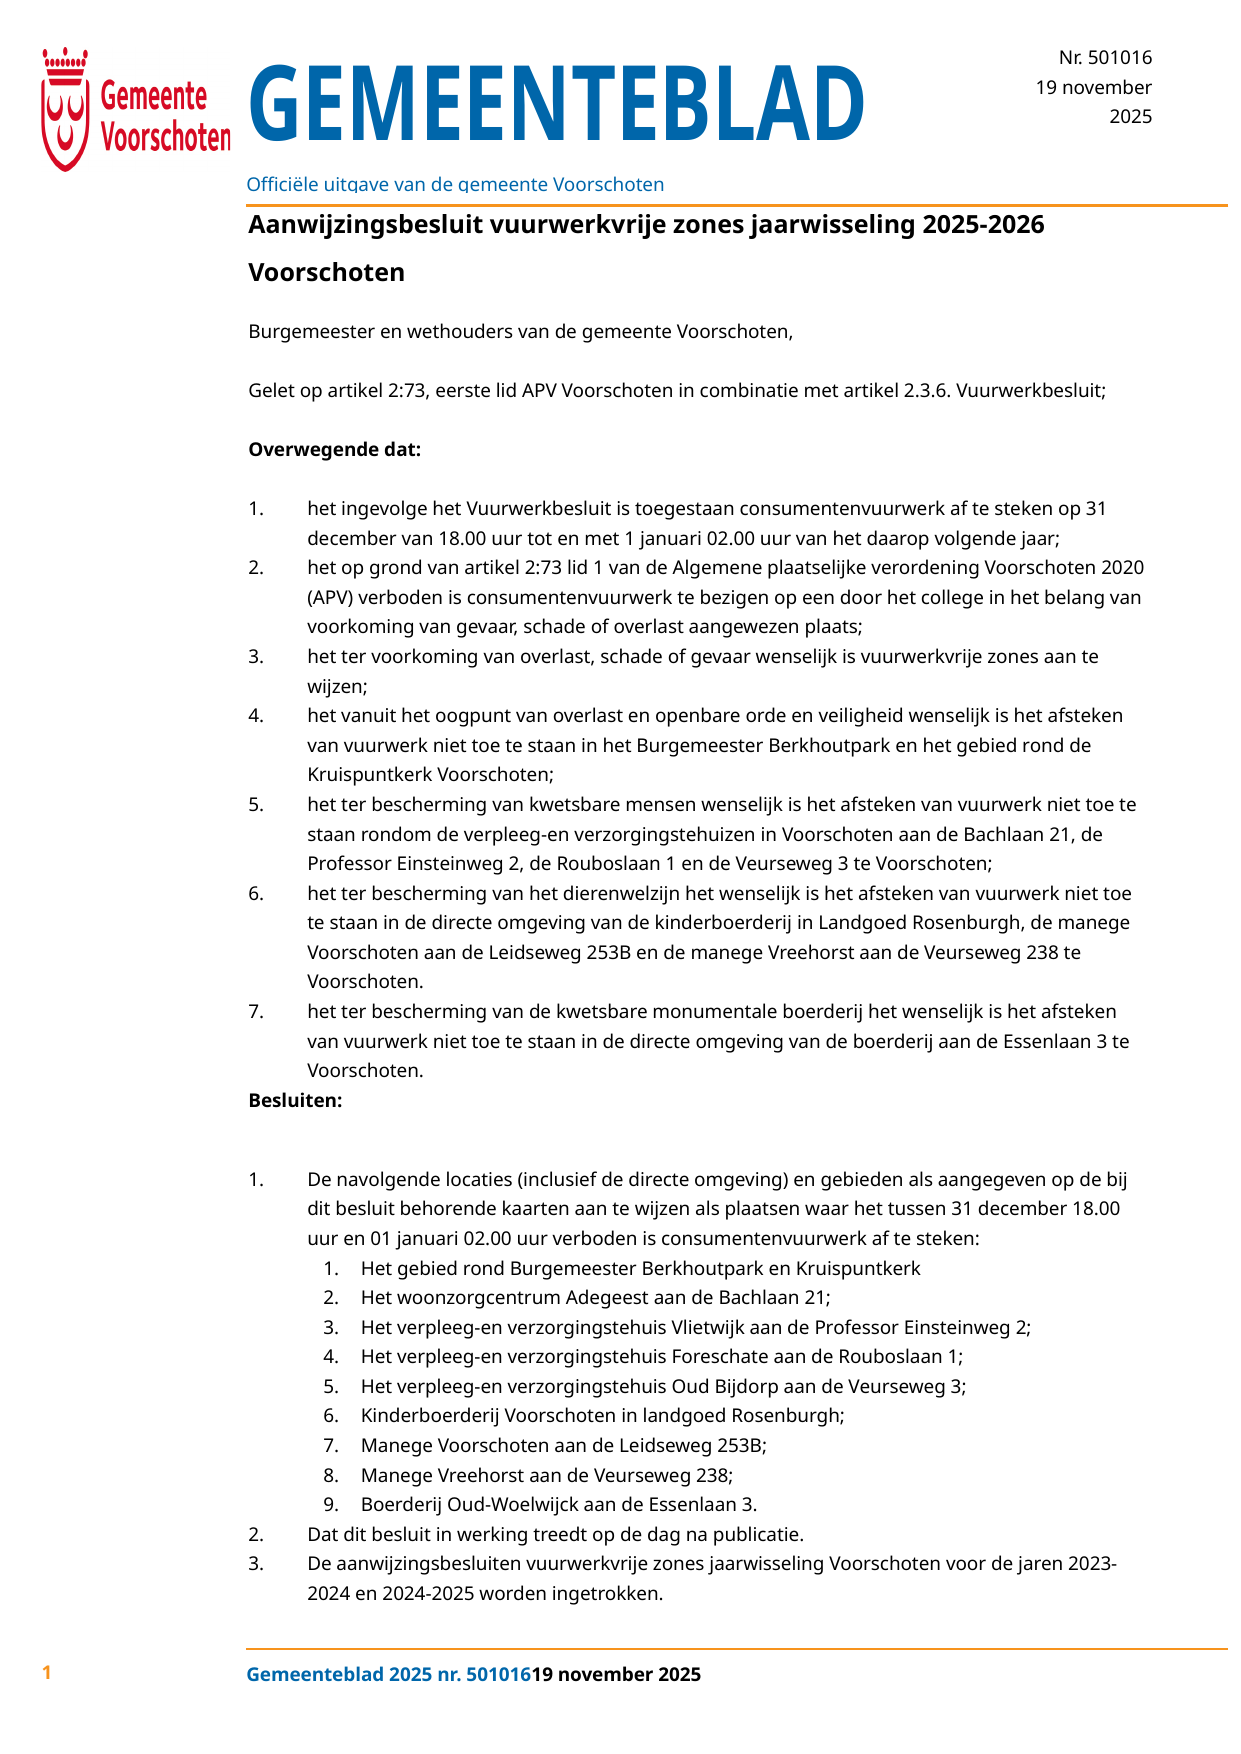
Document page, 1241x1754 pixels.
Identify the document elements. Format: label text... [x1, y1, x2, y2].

list De navolgende locaties (inclusief de directe omgeving) en gebieden als aangegeven op de bij dit besluit behorende kaarten aan te wijzen als plaatsen waar het tussen 31 december 18.00 uur en 01 januari 02.00 uur verboden is consumentenvuurwerk af te steken: [248, 1166, 1152, 1251]
picture [41, 47, 231, 172]
list De aanwijzingsbesluiten vuurwerkvrije zones jaarwisseling Voorschoten voor de jaren 2023-2024 en 2024-2025 worden ingetrokken. [248, 1551, 1152, 1606]
list Het verpleeg-en verzorgingstehuis Vlietwijk aan de Professor Einsteinweg 2; [323, 1314, 1152, 1339]
list het ter bescherming van de kwetsbare monumentale boerderij het wenselijk is het afsteken van vuurwerk niet toe te staan in de directe omgeving van de boerderij aan de Essenlaan 3 te Voorschoten. [248, 998, 1152, 1083]
list het op grond van artikel 2:73 lid 1 van de Algemene plaatselijke verordening Voorschoten 2020 (APV) verboden is consumentenvuurwerk te bezigen op een door het college in het belang van voorkoming van gevaar, schade of overlast aangewezen plaats; [248, 554, 1152, 639]
text Overwegende dat: [248, 436, 1152, 462]
list Manege Voorschoten aan de Leidseweg 253B; [323, 1432, 1152, 1458]
list Dat dit besluit in werking treedt op de dag na publicatie. [248, 1521, 1152, 1547]
list Kinderboerderij Voorschoten in landgoed Rosenburgh; [323, 1403, 1152, 1428]
list het vanuit het oogpunt van overlast en openbare orde en veiligheid wenselijk is het afsteken van vuurwerk niet toe te staan in het Burgemeester Berkhoutpark en het gebied rond de Kruispuntkerk Voorschoten; [248, 702, 1152, 787]
list Boerderij Oud-Woelwijck aan de Essenlaan 3. [323, 1491, 1152, 1517]
list Het gebied rond Burgemeester Berkhoutpark en Kruispuntkerk [323, 1255, 1152, 1280]
list Het woonzorgcentrum Adegeest aan de Bachlaan 21; [323, 1284, 1152, 1310]
text Besluiten: [248, 1087, 1152, 1113]
list het ingevolge het Vuurwerkbesluit is toegestaan consumentenvuurwerk af te steken op 31 december van 18.00 uur tot en met 1 januari 02.00 uur van het daarop volgende jaar; [248, 495, 1152, 551]
list het ter bescherming van kwetsbare mensen wenselijk is het afsteken van vuurwerk niet toe te staan rondom de verpleeg-en verzorgingstehuizen in Voorschoten aan de Bachlaan 21, de Professor Einsteinweg 2, de Rouboslaan 1 en de Veurseweg 3 te Voorschoten; [248, 791, 1152, 876]
list Het verpleeg-en verzorgingstehuis Oud Bijdorp aan de Veurseweg 3; [323, 1373, 1152, 1399]
list het ter bescherming van het dierenwelzijn het wenselijk is het afsteken van vuurwerk niet toe te staan in de directe omgeving van de kinderboerderij in Landgoed Rosenburgh, de manege Voorschoten aan de Leidseweg 253B en de manege Vreehorst aan de Veurseweg 238 te Voorschoten. [248, 880, 1152, 994]
list Het verpleeg-en verzorgingstehuis Foreschate aan de Rouboslaan 1; [323, 1343, 1152, 1369]
text Burgemeester en wethouders van de gemeente Voorschoten, [248, 318, 1152, 344]
text Gelet op artikel 2:73, eerste lid APV Voorschoten in combinatie met artikel 2.3.6. Vuurwerkbesluit; [248, 377, 1152, 403]
list het ter voorkoming van overlast, schade of gevaar wenselijk is vuurwerkvrije zones aan te wijzen; [248, 643, 1152, 699]
text Aanwijzingsbesluit vuurwerkvrije zones jaarwisseling 2025-2026 Voorschoten [248, 207, 1152, 288]
list Manege Vreehorst aan de Veurseweg 238; [323, 1462, 1152, 1487]
